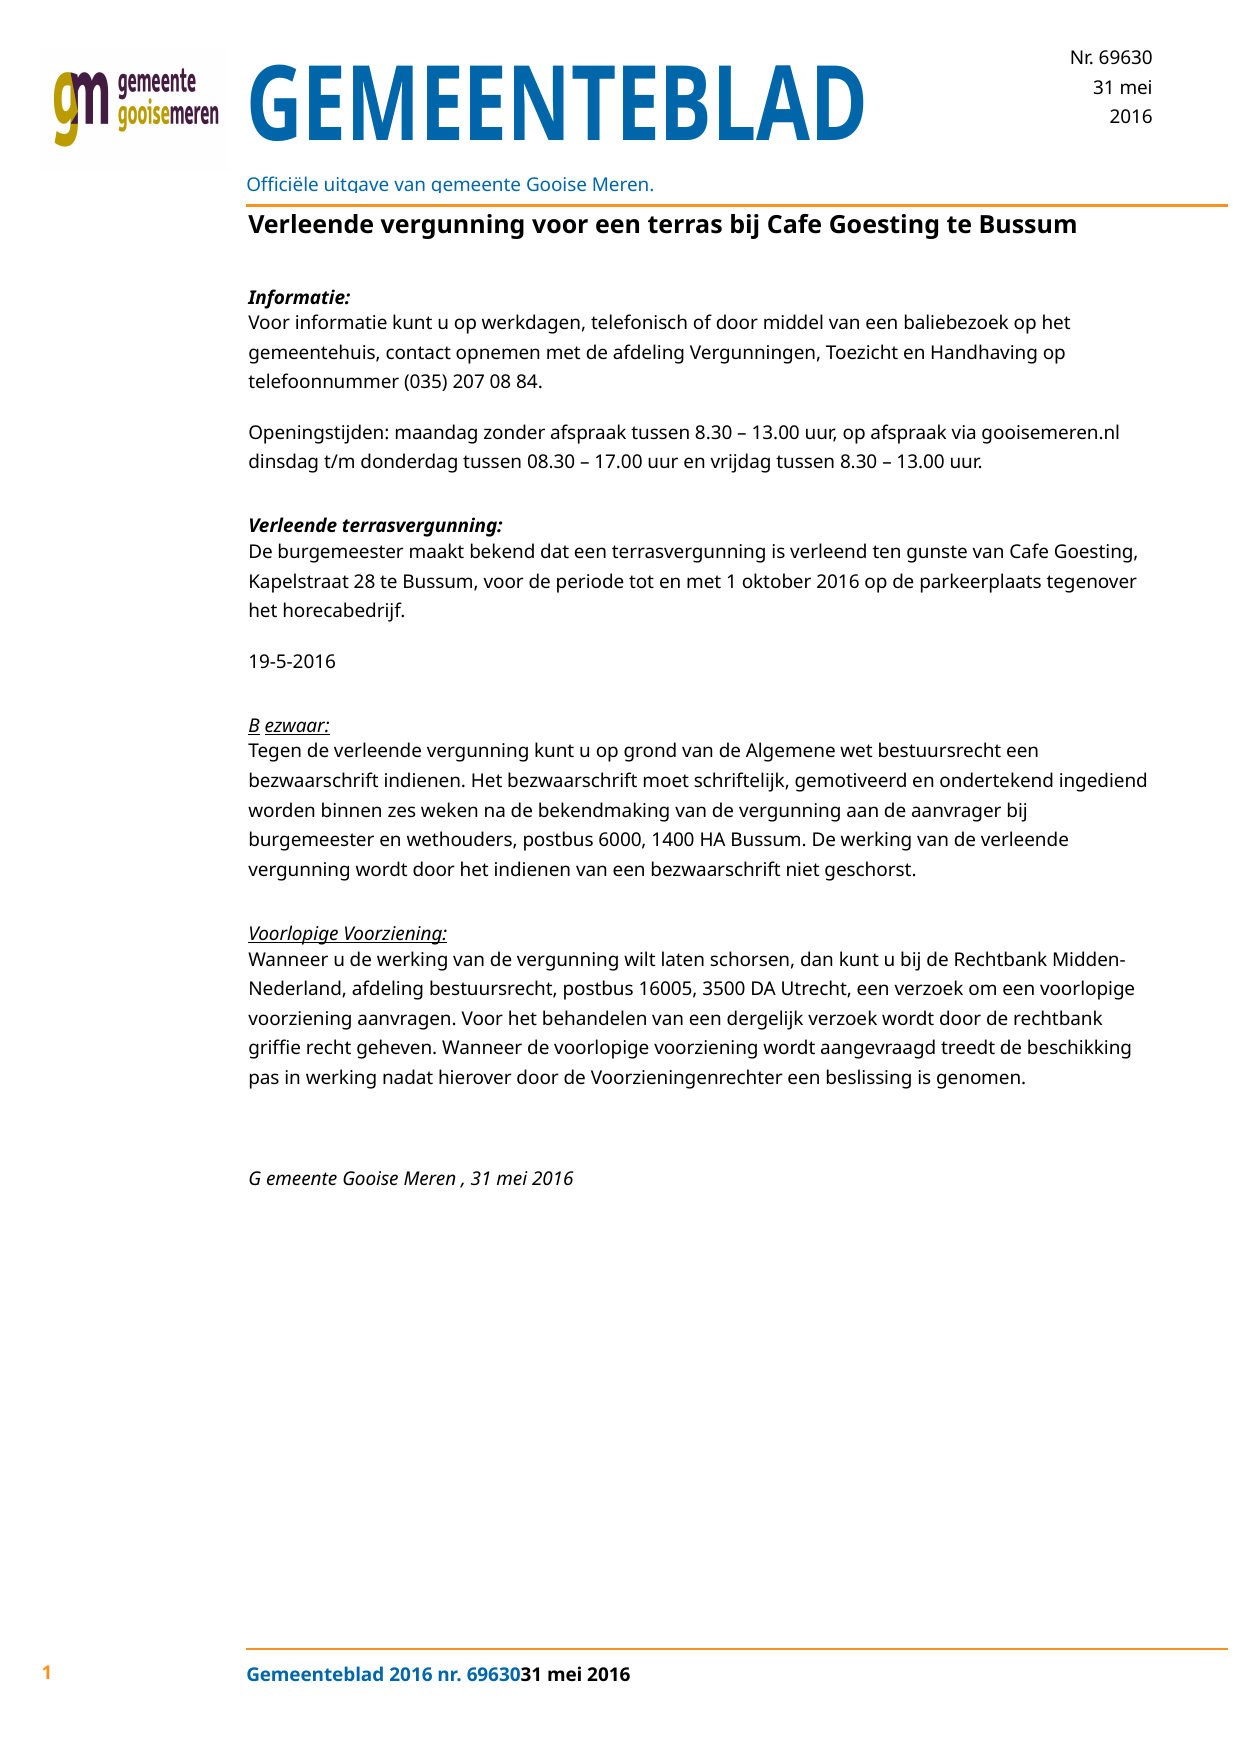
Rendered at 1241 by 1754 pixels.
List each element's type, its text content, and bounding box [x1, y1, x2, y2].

text Voorlopige Voorziening: [248, 920, 1152, 946]
text Openingstijden: maandag zonder afspraak tussen 8.30 – 13.00 uur, op afspraak via gooisemeren.nl dinsdag t/m donderdag tussen 08.30 – 17.00 uur en vrijdag tussen 8.30 – 13.00 uur. [248, 419, 1152, 474]
text Verleende vergunning voor een terras bij Cafe Goesting te Bussum [248, 207, 1152, 241]
text Informatie: [248, 284, 1152, 309]
text Voor informatie kunt u op werkdagen, telefonisch of door middel van een baliebezoek op het gemeentehuis, contact opnemen met de afdeling Vergunningen, Toezicht en Handhaving op telefoonnummer (035) 207 08 84. [248, 309, 1152, 394]
picture [41, 47, 231, 172]
text Verleende terrasvergunning: [248, 513, 1152, 538]
text Tegen de verleende vergunning kunt u op grond van de Algemene wet bestuursrecht een bezwaarschrift indienen. Het bezwaarschrift moet schriftelijk, gemotiveerd en ondertekend ingediend worden binnen zes weken na de bekendmaking van de vergunning aan de aanvrager bij burgemeester en wethouders, postbus 6000, 1400 HA Bussum. De werking van de verleende vergunning wordt door het indienen van een bezwaarschrift niet geschorst. [248, 738, 1152, 882]
text De burgemeester maakt bekend dat een terrasvergunning is verleend ten gunste van Cafe Goesting, Kapelstraat 28 te Bussum, voor de periode tot en met 1 oktober 2016 op de parkeerplaats tegenover het horecabedrijf. [248, 538, 1152, 623]
text G emeente Gooise Meren , 31 mei 2016 [248, 1165, 1152, 1191]
text B ezwaar: [248, 712, 1152, 738]
text 19-5-2016 [248, 648, 1152, 674]
text Wanneer u de werking van de vergunning wilt laten schorsen, dan kunt u bij de Rechtbank Midden-Nederland, afdeling bestuursrecht, postbus 16005, 3500 DA Utrecht, een verzoek om een voorlopige voorziening aanvragen. Voor het behandelen van een dergelijk verzoek wordt door de rechtbank griffie recht geheven. Wanneer de voorlopige voorziening wordt aangevraagd treedt de beschikking pas in werking nadat hierover door de Voorzieningenrechter een beslissing is genomen. [248, 946, 1152, 1090]
